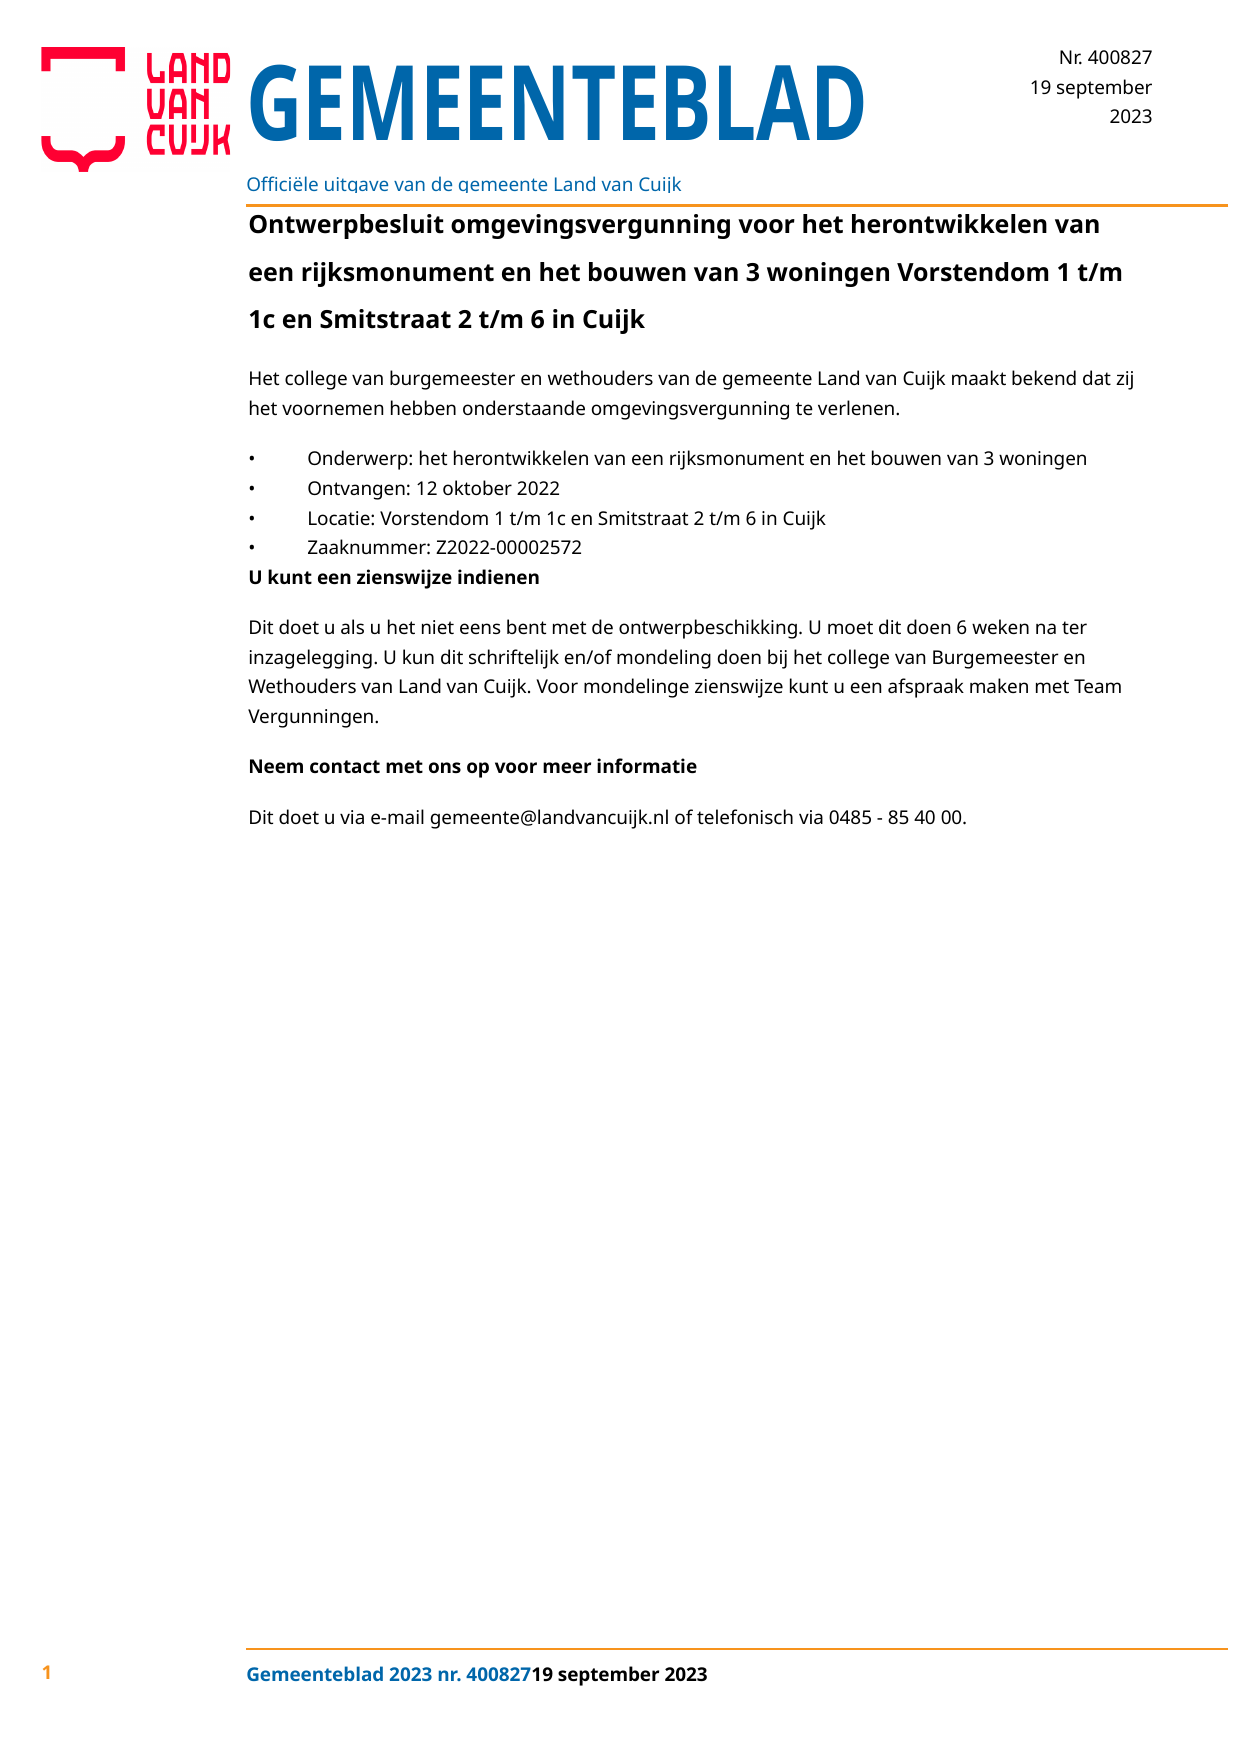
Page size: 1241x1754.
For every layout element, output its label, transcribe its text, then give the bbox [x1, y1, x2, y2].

text Neem contact met ons op voor meer informatie [248, 753, 1152, 779]
text Het college van burgemeester en wethouders van de gemeente Land van Cuijk maakt bekend dat zij het voornemen hebben onderstaande omgevingsvergunning te verlenen. [248, 366, 1152, 421]
list Locatie: Vorstendom 1 t/m 1c en Smitstraat 2 t/m 6 in Cuijk [248, 505, 1152, 530]
text Dit doet u via e-mail gemeente@landvancuijk.nl of telefonisch via 0485 - 85 40 00. [248, 804, 1152, 829]
text Dit doet u als u het niet eens bent met de ontwerpbeschikking. U moet dit doen 6 weken na ter inzagelegging. U kun dit schriftelijk en/of mondeling doen bij het college van Burgemeester en Wethouders van Land van Cuijk. Voor mondelinge zienswijze kunt u een afspraak maken met Team Vergunningen. [248, 614, 1152, 729]
picture [41, 47, 231, 172]
text Ontwerpbesluit omgevingsvergunning voor het herontwikkelen van een rijksmonument en het bouwen van 3 woningen Vorstendom 1 t/m 1c en Smitstraat 2 t/m 6 in Cuijk [248, 207, 1152, 336]
text U kunt een zienswijze indienen [248, 564, 1152, 589]
list Onderwerp: het herontwikkelen van een rijksmonument en het bouwen van 3 woningen [248, 446, 1152, 471]
list Ontvangen: 12 oktober 2022 [248, 475, 1152, 501]
list Zaaknummer: Z2022-00002572 [248, 534, 1152, 560]
